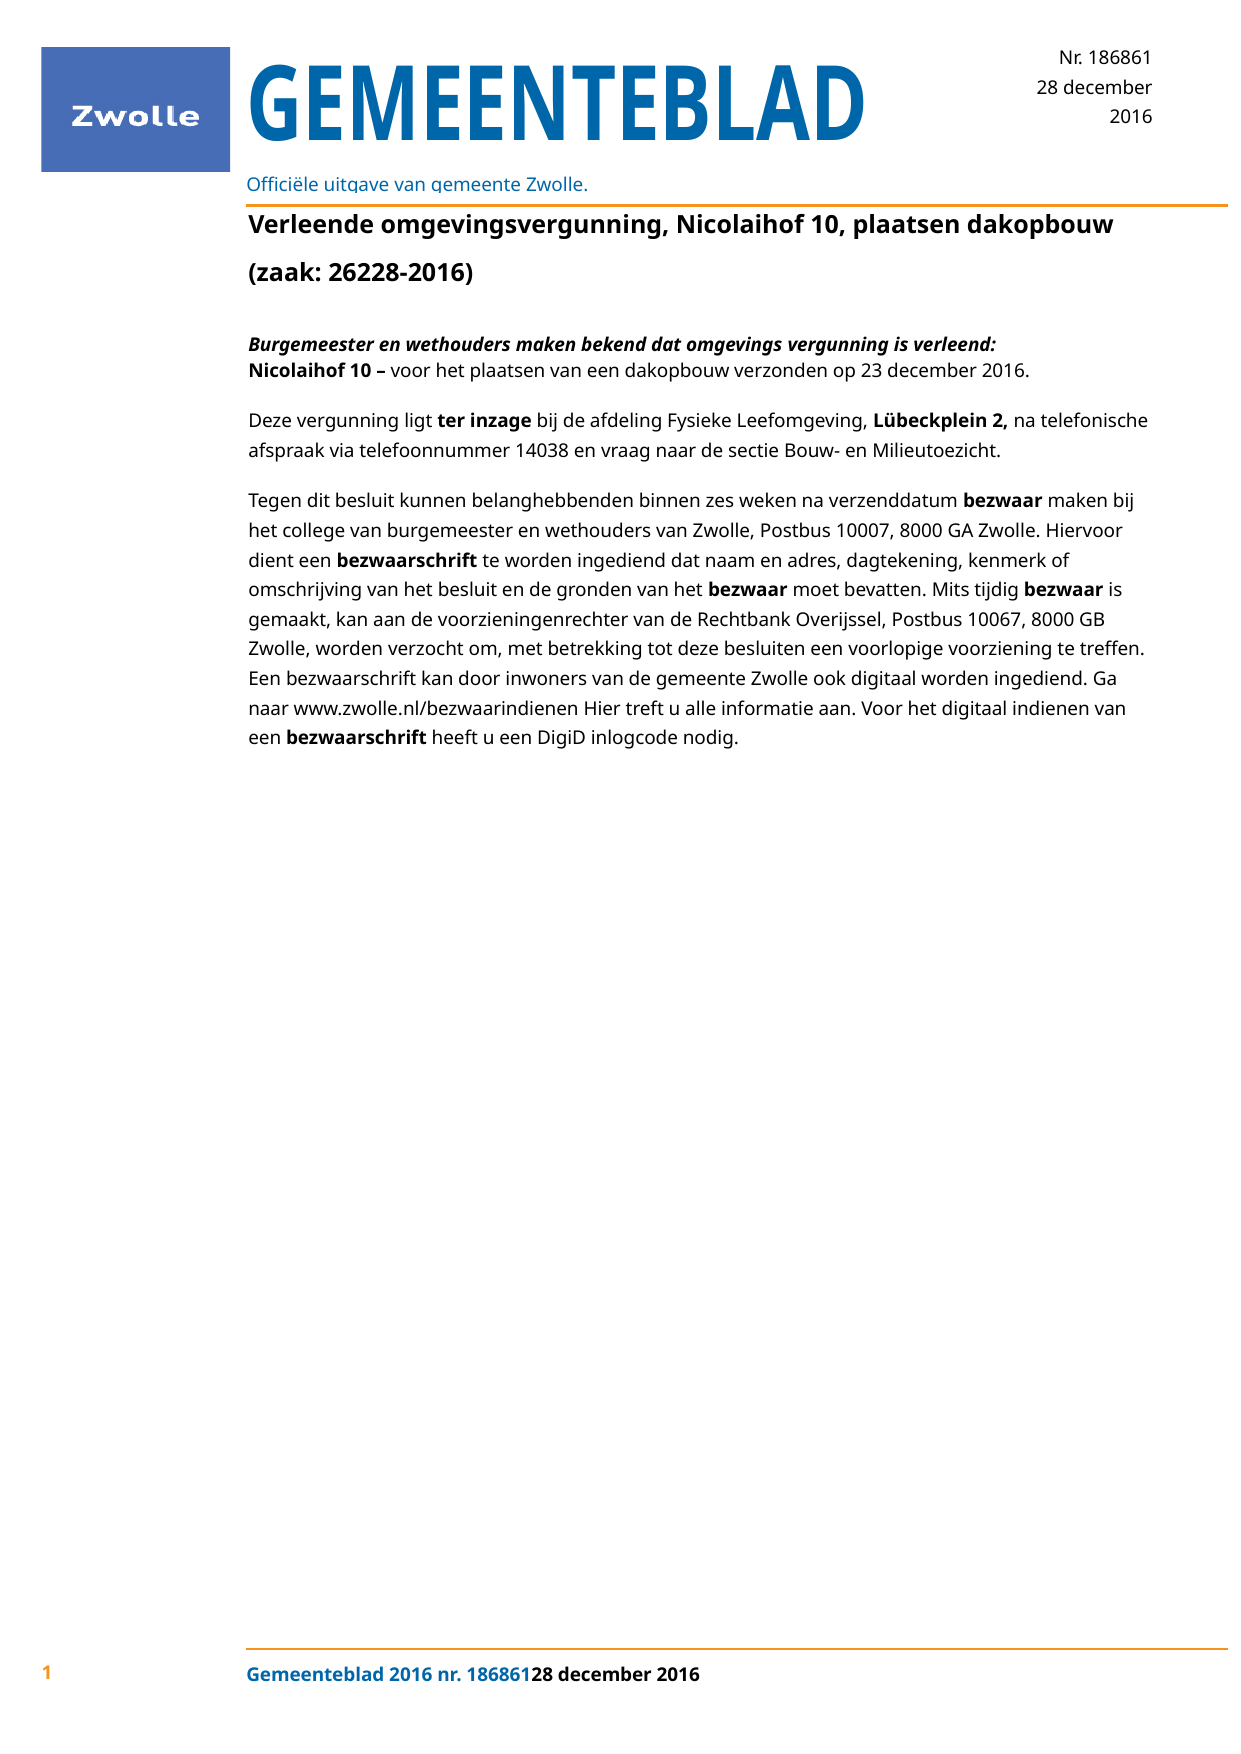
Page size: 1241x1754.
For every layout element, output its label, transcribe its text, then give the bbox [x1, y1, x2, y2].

text Verleende omgevingsvergunning, Nicolaihof 10, plaatsen dakopbouw (zaak: 26228-2016) [248, 207, 1152, 288]
text Nicolaihof 10 – voor het plaatsen van een dakopbouw verzonden op 23 december 2016. [248, 357, 1152, 383]
picture [41, 47, 231, 172]
text Deze vergunning ligt ter inzage bij de afdeling Fysieke Leefomgeving, Lübeckplein 2, na telefonische afspraak via telefoonnummer 14038 en vraag naar de sectie Bouw- en Milieutoezicht. [248, 408, 1152, 463]
text Tegen dit besluit kunnen belanghebbenden binnen zes weken na verzenddatum bezwaar maken bij het college van burgemeester en wethouders van Zwolle, Postbus 10007, 8000 GA Zwolle. Hiervoor dient een bezwaarschrift te worden ingediend dat naam en adres, dagtekening, kenmerk of omschrijving van het besluit en de gronden van het bezwaar moet bevatten. Mits tijdig bezwaar is gemaakt, kan aan de voorzieningenrechter van de Rechtbank Overijssel, Postbus 10067, 8000 GB Zwolle, worden verzocht om, met betrekking tot deze besluiten een voorlopige voorziening te treffen. Een bezwaarschrift kan door inwoners van de gemeente Zwolle ook digitaal worden ingediend. Ga naar www.zwolle.nl/bezwaarindienen Hier treft u alle informatie aan. Voor het digitaal indienen van een bezwaarschrift heeft u een DigiD inlogcode nodig. [248, 488, 1152, 750]
text Burgemeester en wethouders maken bekend dat omgevings vergunning is verleend: [248, 331, 1152, 357]
